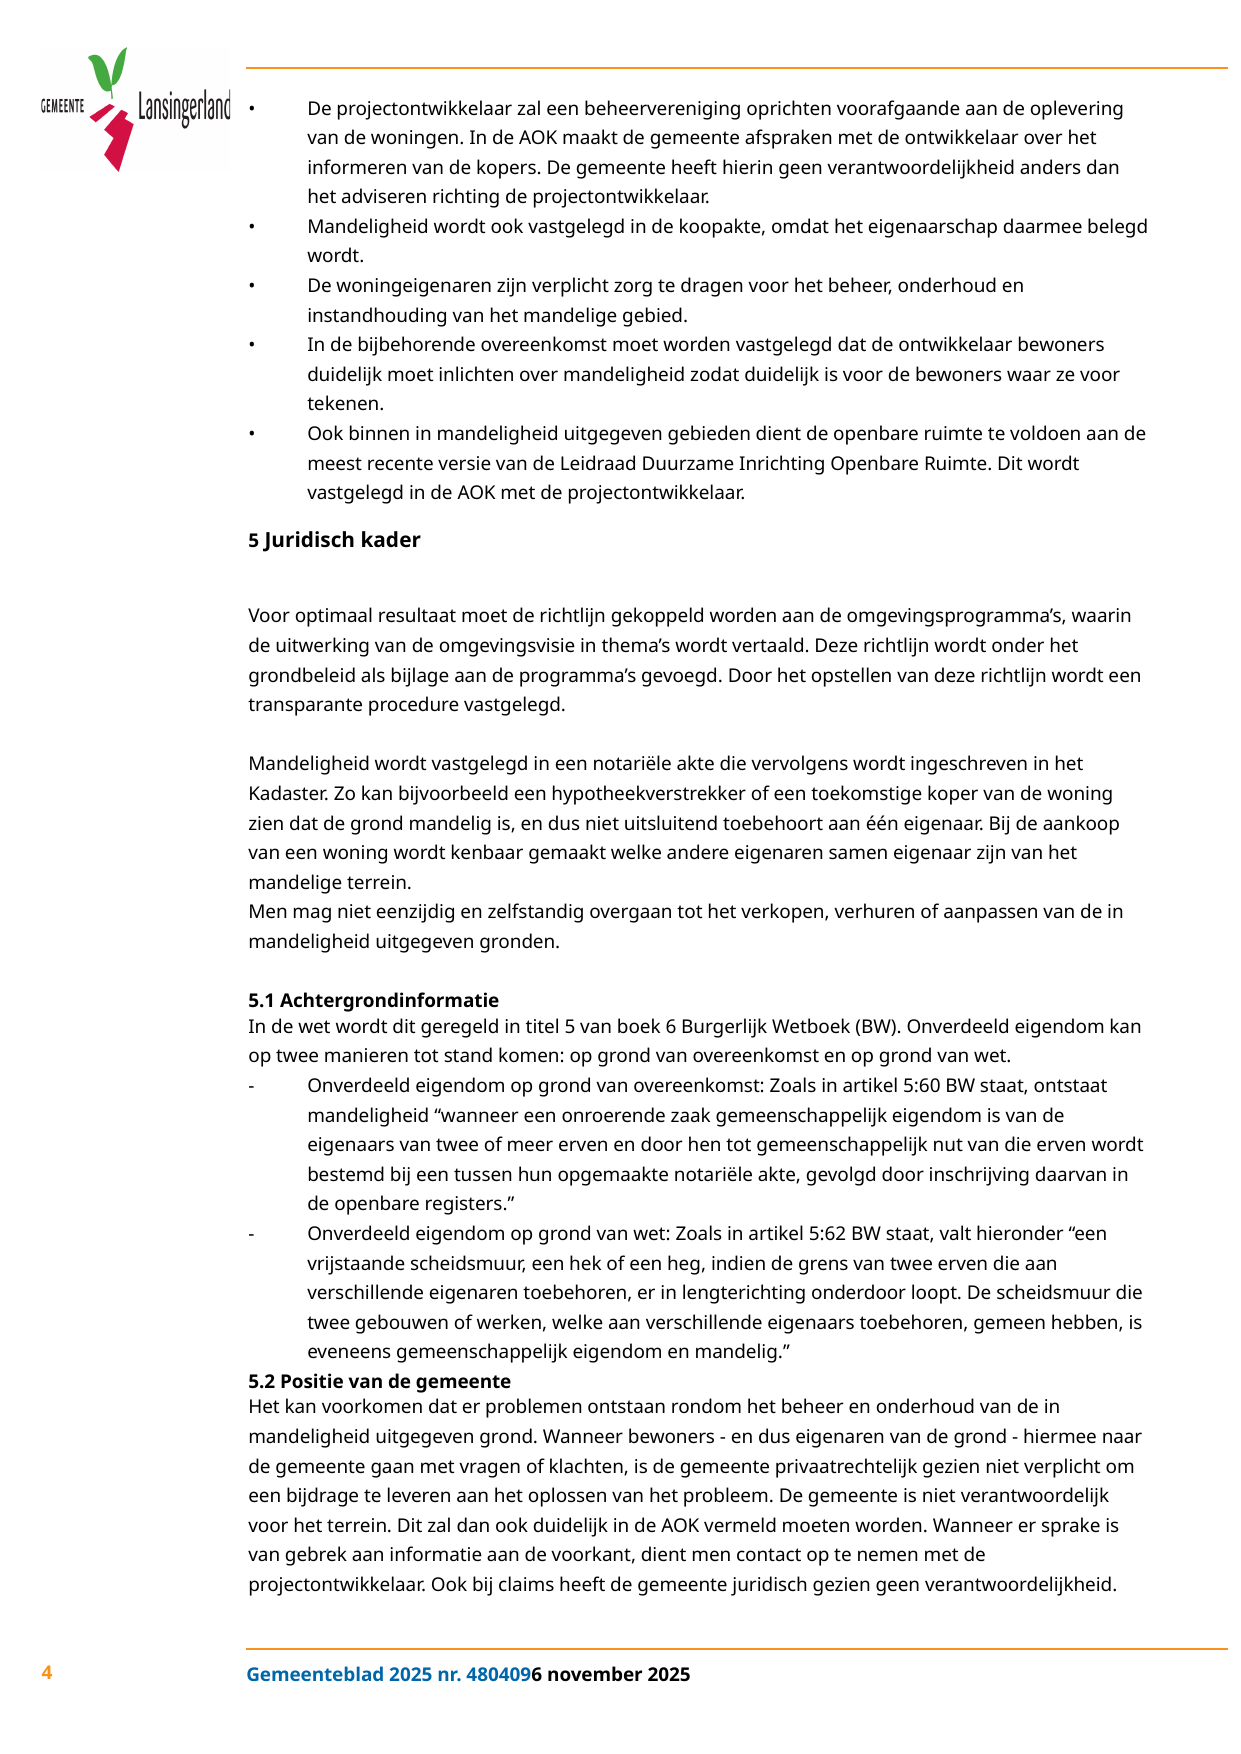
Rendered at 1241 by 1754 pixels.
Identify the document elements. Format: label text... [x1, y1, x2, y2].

text Men mag niet eenzijdig en zelfstandig overgaan tot het verkopen, verhuren of aanpassen van de in mandeligheid uitgegeven gronden. [248, 898, 1152, 954]
list Onverdeeld eigendom op grond van overeenkomst: Zoals in artikel 5:60 BW staat, ontstaat mandeligheid “wanneer een onroerende zaak gemeenschappelijk eigendom is van de eigenaars van twee of meer erven en door hen tot gemeenschappelijk nut van die erven wordt bestemd bij een tussen hun opgemaakte notariële akte, gevolgd door inschrijving daarvan in de openbare registers.” [248, 1072, 1152, 1216]
list Onverdeeld eigendom op grond van wet: Zoals in artikel 5:62 BW staat, valt hieronder “een vrijstaande scheidsmuur, een hek of een heg, indien de grens van twee erven die aan verschillende eigenaren toebehoren, er in lengterichting onderdoor loopt. De scheidsmuur die twee gebouwen of werken, welke aan verschillende eigenaars toebehoren, gemeen hebben, is eveneens gemeenschappelijk eigendom en mandelig.” [248, 1220, 1152, 1364]
text Het kan voorkomen dat er problemen ontstaan rondom het beheer en onderhoud van de in mandeligheid uitgegeven grond. Wanneer bewoners - en dus eigenaren van de grond - hiermee naar de gemeente gaan met vragen of klachten, is de gemeente privaatrechtelijk gezien niet verplicht om een bijdrage te leveren aan het oplossen van het probleem. De gemeente is niet verantwoordelijk voor het terrein. Dit zal dan ook duidelijk in de AOK vermeld moeten worden. Wanneer er sprake is van gebrek aan informatie aan de voorkant, dient men contact op te nemen met de projectontwikkelaar. Ook bij claims heeft de gemeente juridisch gezien geen verantwoordelijkheid. [248, 1394, 1152, 1597]
picture [41, 47, 231, 172]
list In de bijbehorende overeenkomst moet worden vastgelegd dat de ontwikkelaar bewoners duidelijk moet inlichten over mandeligheid zodat duidelijk is voor de bewoners waar ze voor tekenen. [248, 331, 1152, 416]
list De projectontwikkelaar zal een beheervereniging oprichten voorafgaande aan de oplevering van de woningen. In de AOK maakt de gemeente afspraken met de ontwikkelaar over het informeren van de kopers. De gemeente heeft hierin geen verantwoordelijkheid anders dan het adviseren richting de projectontwikkelaar. [248, 95, 1152, 209]
list Ook binnen in mandeligheid uitgegeven gebieden dient de openbare ruimte te voldoen aan de meest recente versie van de Leidraad Duurzame Inrichting Openbare Ruimte. Dit wordt vastgelegd in de AOK met de projectontwikkelaar. [248, 420, 1152, 505]
text 5.2 Positie van de gemeente [248, 1368, 1152, 1394]
list De woningeigenaren zijn verplicht zorg te dragen voor het beheer, onderhoud en instandhouding van het mandelige gebied. [248, 272, 1152, 328]
text 5 Juridisch kader [248, 525, 1152, 553]
text In de wet wordt dit geregeld in titel 5 van boek 6 Burgerlijk Wetboek (BW). Onverdeeld eigendom kan op twee manieren tot stand komen: op grond van overeenkomst en op grond van wet. [248, 1013, 1152, 1068]
text Mandeligheid wordt vastgelegd in een notariële akte die vervolgens wordt ingeschreven in het Kadaster. Zo kan bijvoorbeeld een hypotheekverstrekker of een toekomstige koper van de woning zien dat de grond mandelig is, en dus niet uitsluitend toebehoort aan één eigenaar. Bij de aankoop van een woning wordt kenbaar gemaakt welke andere eigenaren samen eigenaar zijn van het mandelige terrein. [248, 751, 1152, 895]
text 5.1 Achtergrondinformatie [248, 987, 1152, 1013]
list Mandeligheid wordt ook vastgelegd in de koopakte, omdat het eigenaarschap daarmee belegd wordt. [248, 213, 1152, 268]
text Voor optimaal resultaat moet de richtlijn gekoppeld worden aan de omgevingsprogramma’s, waarin de uitwerking van de omgevingsvisie in thema’s wordt vertaald. Deze richtlijn wordt onder het grondbeleid als bijlage aan de programma’s gevoegd. Door het opstellen van deze richtlijn wordt een transparante procedure vastgelegd. [248, 603, 1152, 717]
